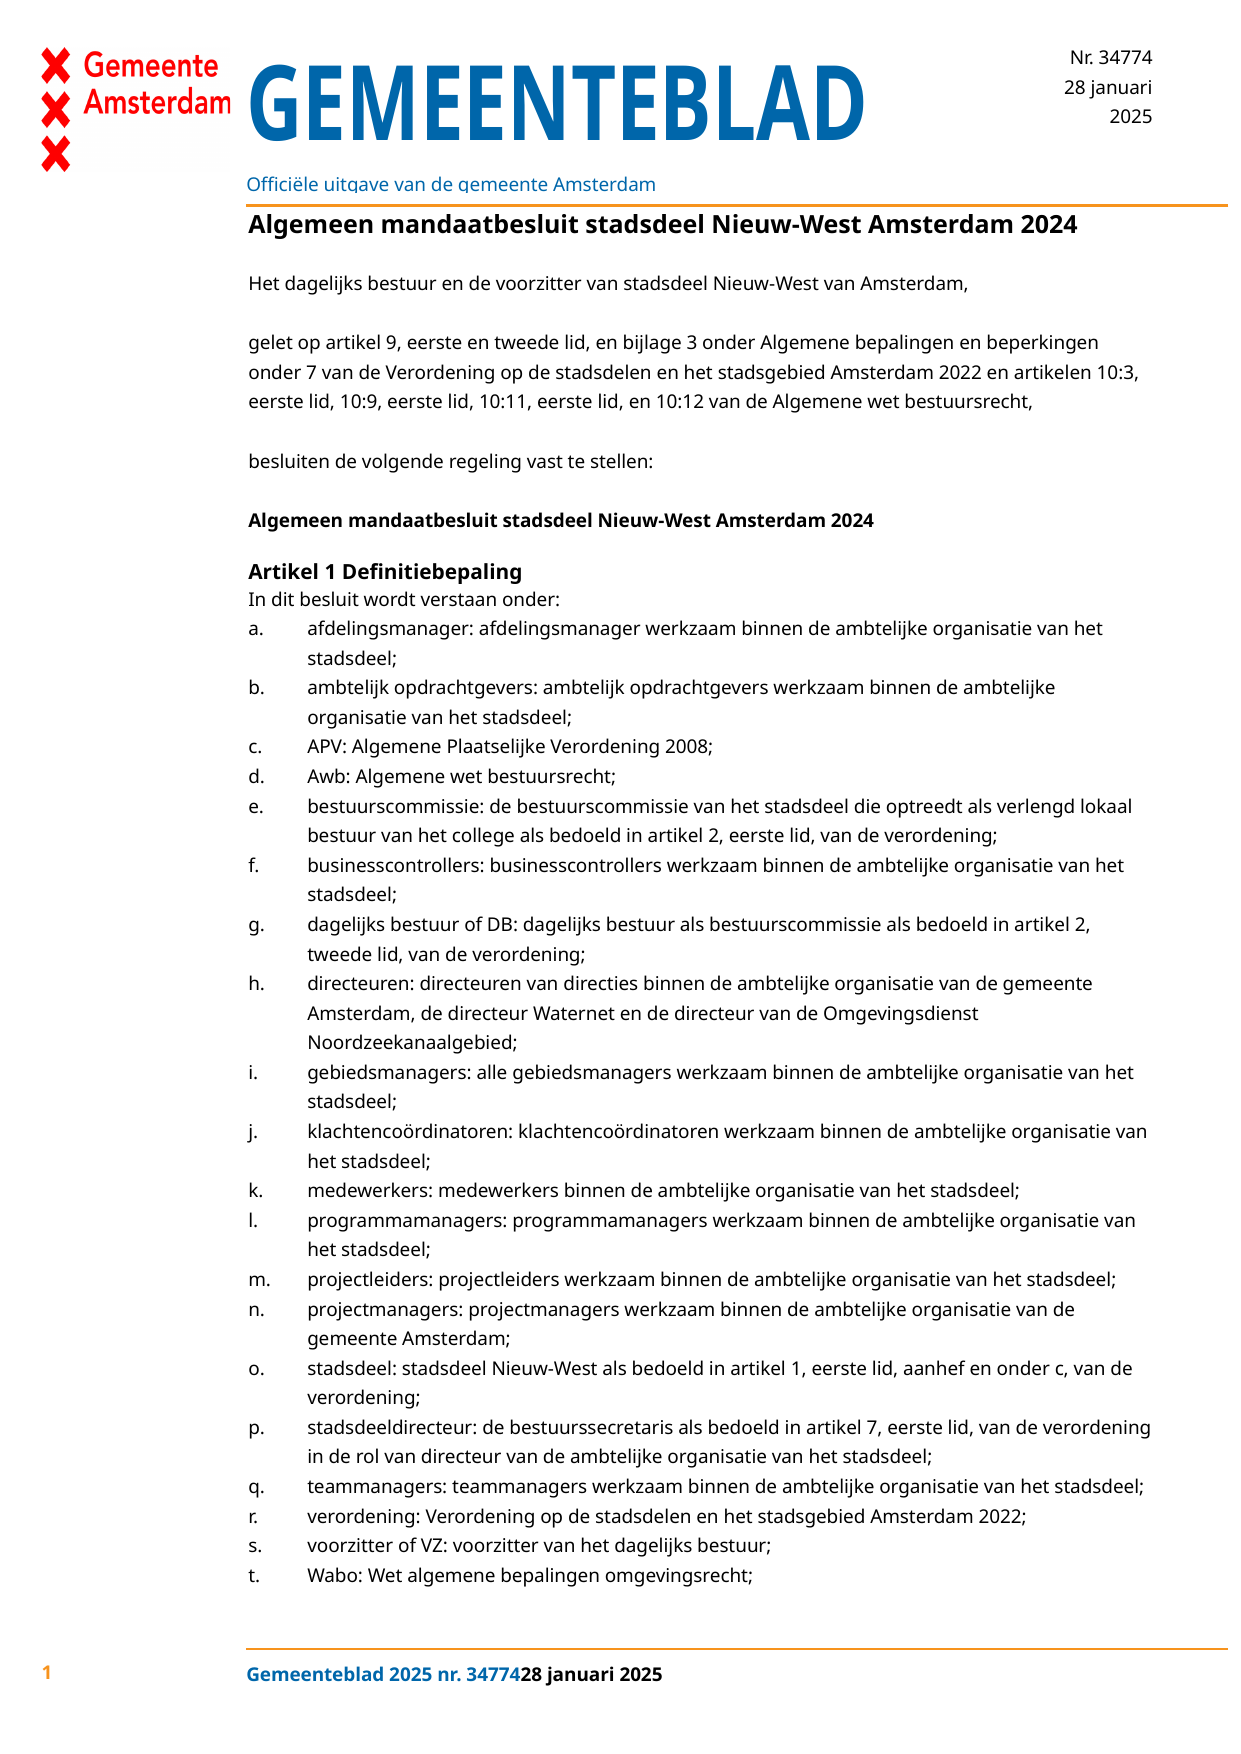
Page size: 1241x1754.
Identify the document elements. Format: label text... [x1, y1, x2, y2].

list ambtelijk opdrachtgevers: ambtelijk opdrachtgevers werkzaam binnen de ambtelijke organisatie van het stadsdeel; [248, 674, 1152, 730]
list verordening: Verordening op de stadsdelen en het stadsgebied Amsterdam 2022; [248, 1503, 1152, 1529]
list Awb: Algemene wet bestuursrecht; [248, 763, 1152, 789]
picture [41, 47, 231, 172]
text Algemeen mandaatbesluit stadsdeel Nieuw-West Amsterdam 2024 [248, 207, 1152, 241]
list voorzitter of VZ: voorzitter van het dagelijks bestuur; [248, 1532, 1152, 1558]
list businesscontrollers: businesscontrollers werkzaam binnen de ambtelijke organisatie van het stadsdeel; [248, 852, 1152, 907]
list directeuren: directeuren van directies binnen de ambtelijke organisatie van de gemeente Amsterdam, de directeur Waternet en de directeur van de Omgevingsdienst Noordzeekanaalgebied; [248, 970, 1152, 1055]
list afdelingsmanager: afdelingsmanager werkzaam binnen de ambtelijke organisatie van het stadsdeel; [248, 615, 1152, 671]
text Artikel 1 Definitiebepaling [248, 557, 1152, 586]
list Wabo: Wet algemene bepalingen omgevingsrecht; [248, 1562, 1152, 1588]
list medewerkers: medewerkers binnen de ambtelijke organisatie van het stadsdeel; [248, 1177, 1152, 1203]
list programmamanagers: programmamanagers werkzaam binnen de ambtelijke organisatie van het stadsdeel; [248, 1207, 1152, 1262]
list APV: Algemene Plaatselijke Verordening 2008; [248, 734, 1152, 759]
list teammanagers: teammanagers werkzaam binnen de ambtelijke organisatie van het stadsdeel; [248, 1473, 1152, 1499]
list bestuurscommissie: de bestuurscommissie van het stadsdeel die optreedt als verlengd lokaal bestuur van het college als bedoeld in artikel 2, eerste lid, van de verordening; [248, 793, 1152, 848]
list stadsdeel: stadsdeel Nieuw-West als bedoeld in artikel 1, eerste lid, aanhef en onder c, van de verordening; [248, 1355, 1152, 1410]
list stadsdeeldirecteur: de bestuurssecretaris als bedoeld in artikel 7, eerste lid, van de verordening in de rol van directeur van de ambtelijke organisatie van het stadsdeel; [248, 1414, 1152, 1469]
list klachtencoördinatoren: klachtencoördinatoren werkzaam binnen de ambtelijke organisatie van het stadsdeel; [248, 1118, 1152, 1174]
text gelet op artikel 9, eerste en tweede lid, en bijlage 3 onder Algemene bepalingen en beperkingen onder 7 van de Verordening op de stadsdelen en het stadsgebied Amsterdam 2022 en artikelen 10:3, eerste lid, 10:9, eerste lid, 10:11, eerste lid, en 10:12 van de Algemene wet bestuursrecht, [248, 329, 1152, 414]
text Het dagelijks bestuur en de voorzitter van stadsdeel Nieuw-West van Amsterdam, [248, 270, 1152, 296]
text In dit besluit wordt verstaan onder: [248, 586, 1152, 612]
text Algemeen mandaatbesluit stadsdeel Nieuw-West Amsterdam 2024 [248, 507, 1152, 533]
list dagelijks bestuur of DB: dagelijks bestuur als bestuurscommissie als bedoeld in artikel 2, tweede lid, van de verordening; [248, 911, 1152, 967]
list gebiedsmanagers: alle gebiedsmanagers werkzaam binnen de ambtelijke organisatie van het stadsdeel; [248, 1059, 1152, 1114]
list projectmanagers: projectmanagers werkzaam binnen de ambtelijke organisatie van de gemeente Amsterdam; [248, 1296, 1152, 1351]
text besluiten de volgende regeling vast te stellen: [248, 448, 1152, 473]
list projectleiders: projectleiders werkzaam binnen de ambtelijke organisatie van het stadsdeel; [248, 1266, 1152, 1292]
